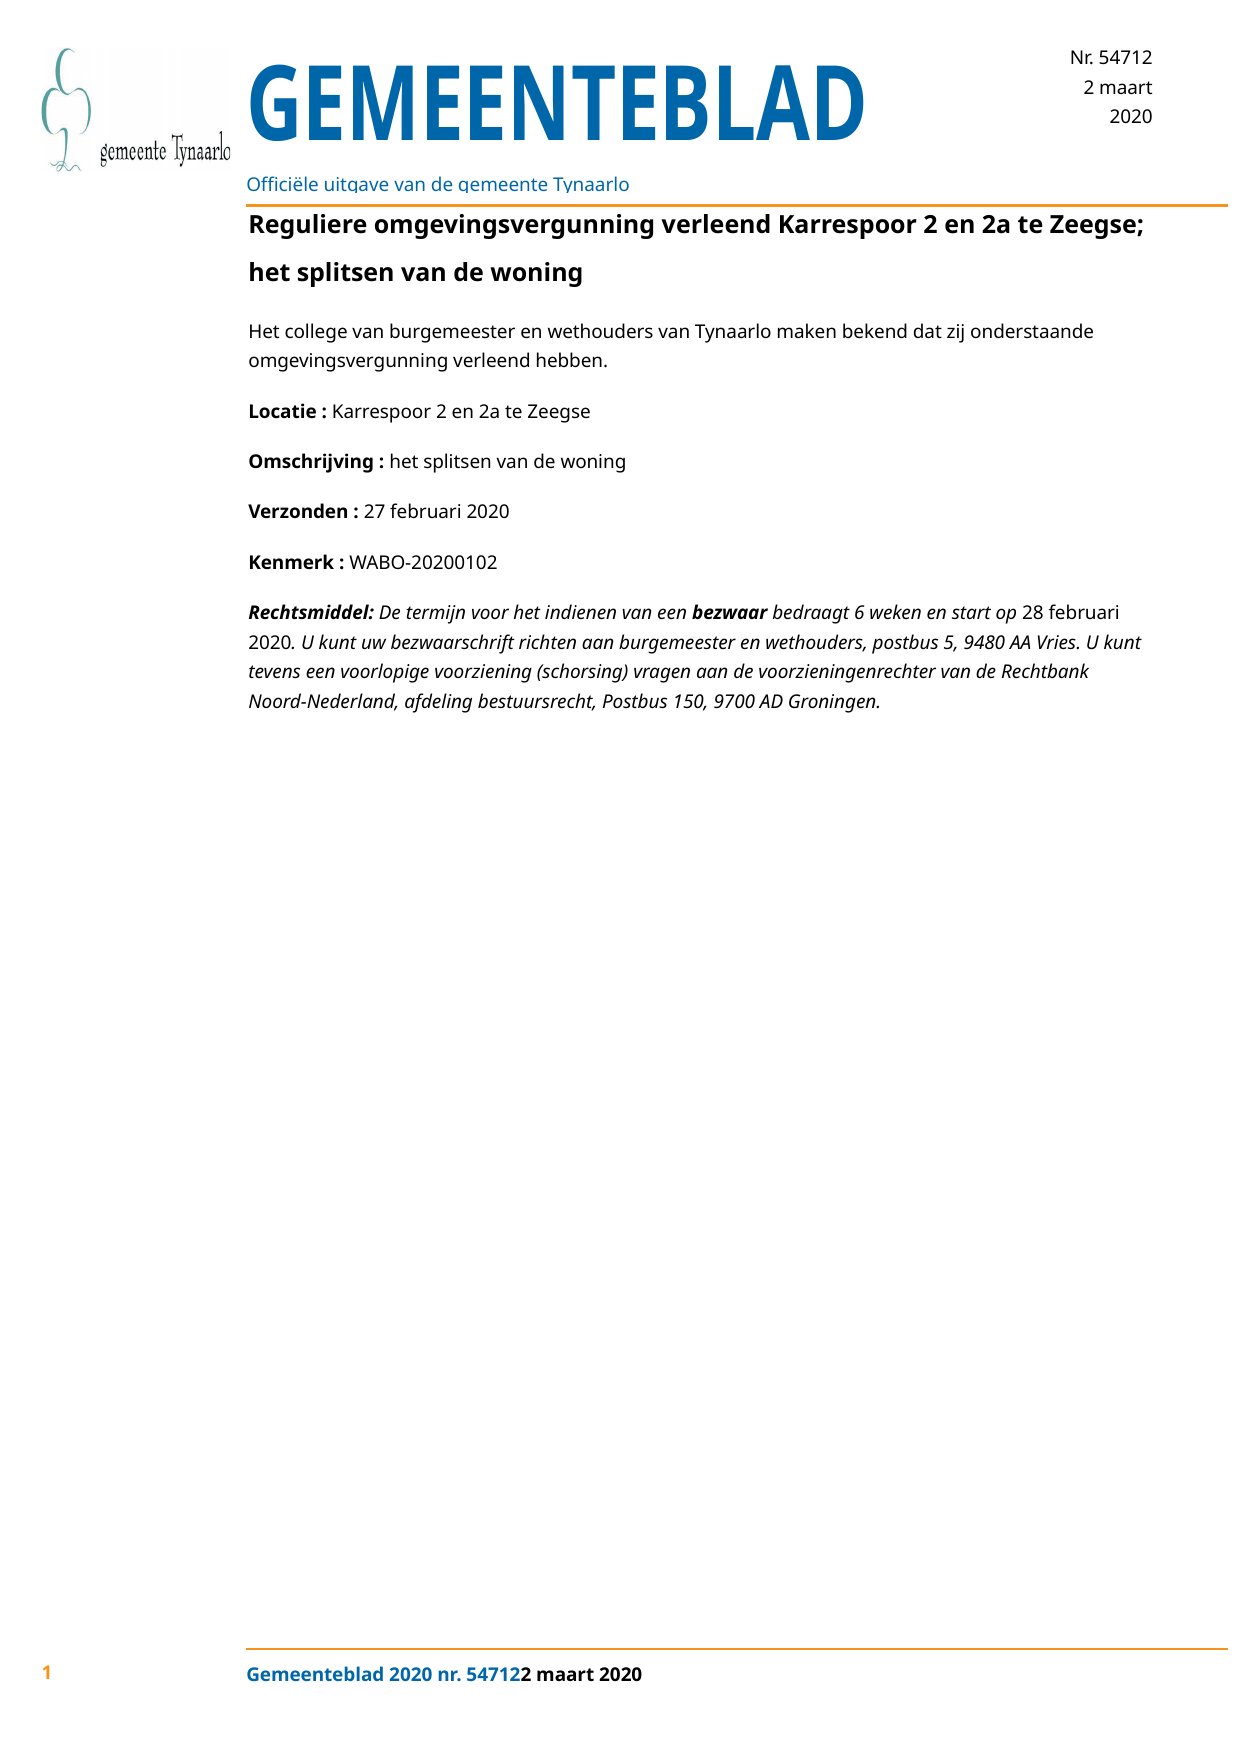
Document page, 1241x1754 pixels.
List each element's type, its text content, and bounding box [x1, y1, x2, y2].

text Het college van burgemeester en wethouders van Tynaarlo maken bekend dat zij onderstaande omgevingsvergunning verleend hebben. [248, 318, 1152, 373]
picture [41, 47, 231, 172]
text Verzonden : 27 februari 2020 [248, 499, 1152, 524]
text Omschrijving : het splitsen van de woning [248, 448, 1152, 474]
text Kenmerk : WABO-20200102 [248, 549, 1152, 575]
text Rechtsmiddel: De termijn voor het indienen van een bezwaar bedraagt 6 weken en start op 28 februari 2020. U kunt uw bezwaarschrift richten aan burgemeester en wethouders, postbus 5, 9480 AA Vries. U kunt tevens een voorlopige voorziening (schorsing) vragen aan de voorzieningenrechter van de Rechtbank Noord-Nederland, afdeling bestuursrecht, Postbus 150, 9700 AD Groningen. [248, 599, 1152, 714]
text Reguliere omgevingsvergunning verleend Karrespoor 2 en 2a te Zeegse; het splitsen van de woning [248, 207, 1152, 288]
text Locatie : Karrespoor 2 en 2a te Zeegse [248, 398, 1152, 424]
